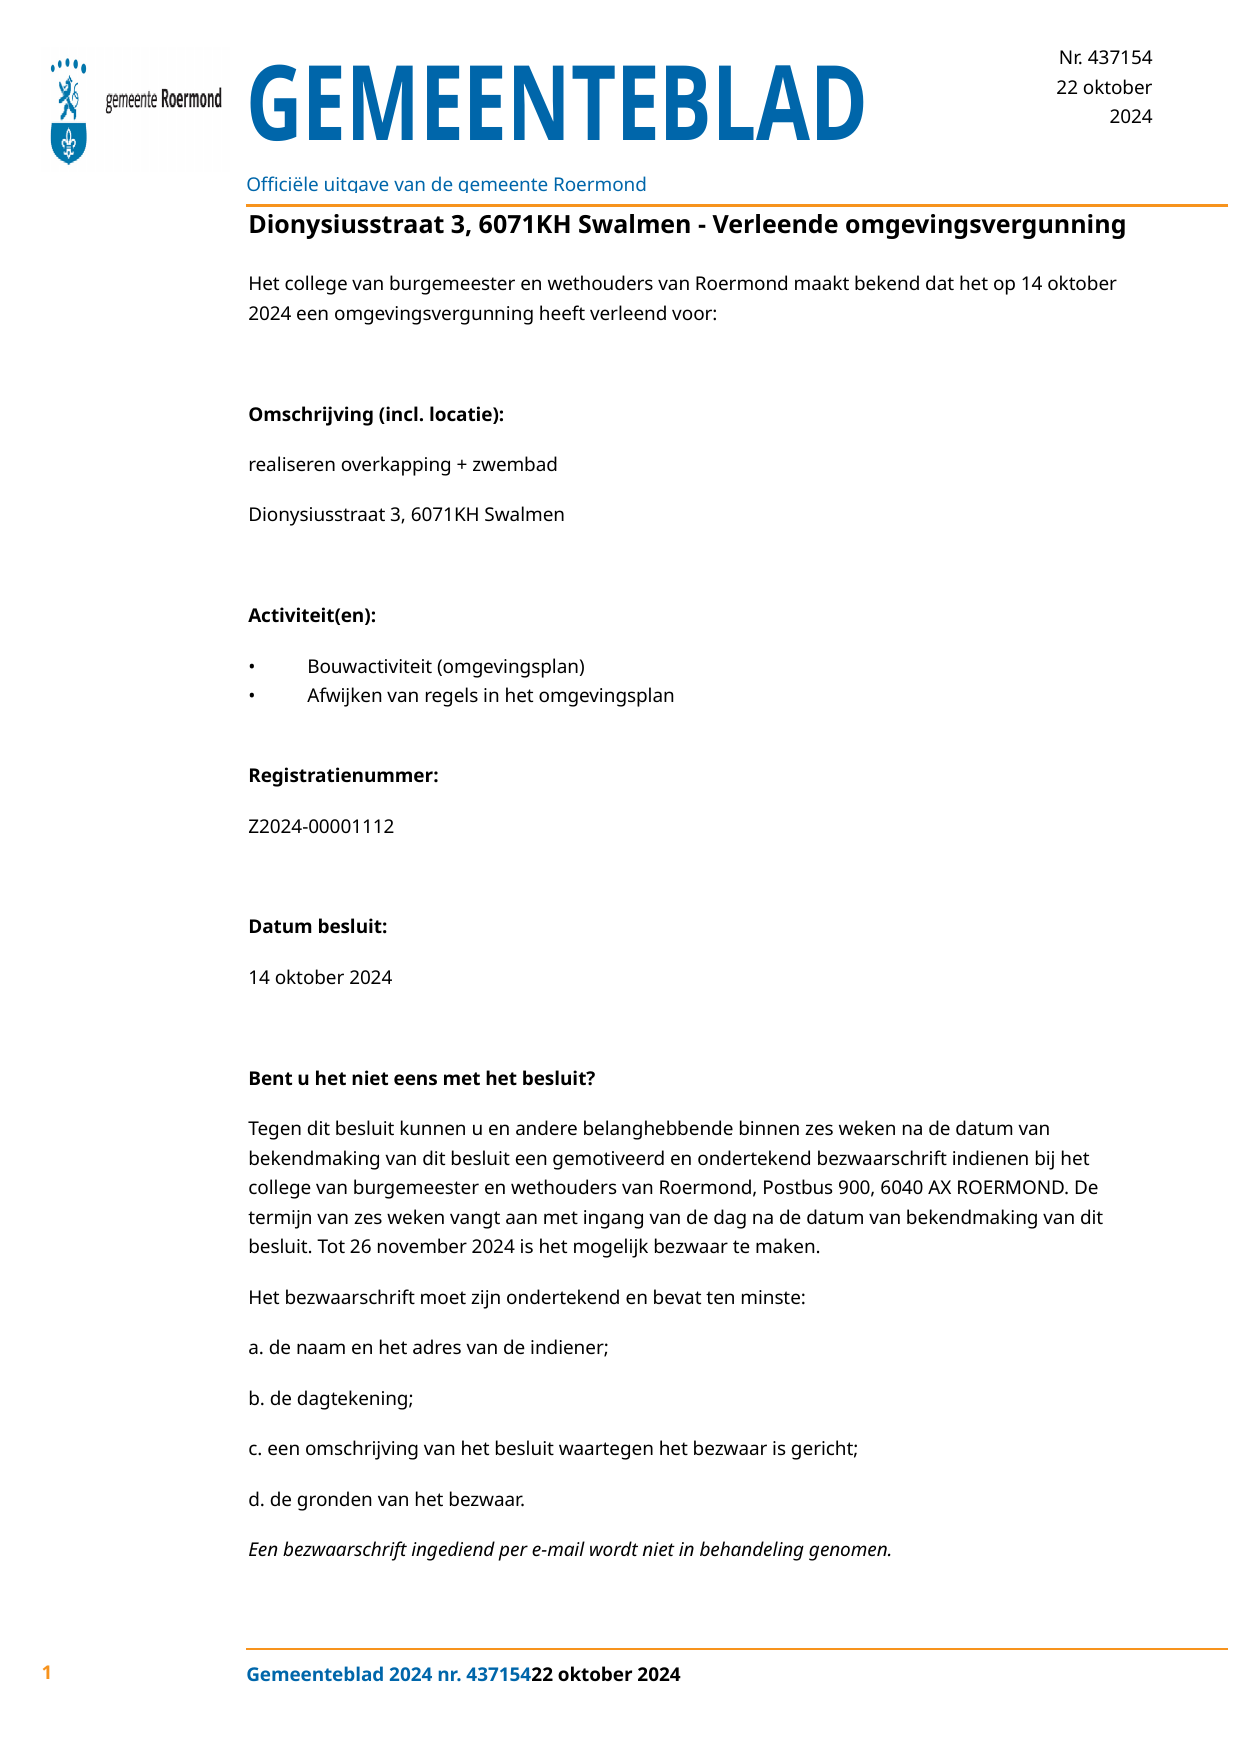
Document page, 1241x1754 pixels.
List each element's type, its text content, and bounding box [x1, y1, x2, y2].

text a. de naam en het adres van de indiener; [248, 1334, 1152, 1360]
text Bent u het niet eens met het besluit? [248, 1065, 1152, 1091]
text Het bezwaarschrift moet zijn ondertekend en bevat ten minste: [248, 1284, 1152, 1310]
text Registratienummer: [248, 762, 1152, 788]
text Dionysiusstraat 3, 6071KH Swalmen [248, 502, 1152, 527]
text realiseren overkapping + zwembad [248, 451, 1152, 477]
text Dionysiusstraat 3, 6071KH Swalmen - Verleende omgevingsvergunning [248, 207, 1152, 241]
text Tegen dit besluit kunnen u en andere belanghebbende binnen zes weken na de datum van bekendmaking van dit besluit een gemotiveerd en ondertekend bezwaarschrift indienen bij het college van burgemeester en wethouders van Roermond, Postbus 900, 6040 AX ROERMOND. De termijn van zes weken vangt aan met ingang van de dag na de datum van bekendmaking van dit besluit. Tot 26 november 2024 is het mogelijk bezwaar te maken. [248, 1115, 1152, 1259]
text Datum besluit: [248, 914, 1152, 939]
list Bouwactiviteit (omgevingsplan) [248, 653, 1152, 678]
text b. de dagtekening; [248, 1385, 1152, 1411]
text c. een omschrijving van het besluit waartegen het bezwaar is gericht; [248, 1435, 1152, 1461]
list Afwijken van regels in het omgevingsplan [248, 682, 1152, 708]
text Het college van burgemeester en wethouders van Roermond maakt bekend dat het op 14 oktober 2024 een omgevingsvergunning heeft verleend voor: [248, 270, 1152, 326]
text Z2024-00001112 [248, 813, 1152, 838]
text Omschrijving (incl. locatie): [248, 401, 1152, 426]
text Een bezwaarschrift ingediend per e-mail wordt niet in behandeling genomen. [248, 1536, 1152, 1562]
text Activiteit(en): [248, 602, 1152, 628]
picture [41, 47, 231, 172]
text 14 oktober 2024 [248, 964, 1152, 990]
text d. de gronden van het bezwaar. [248, 1486, 1152, 1511]
